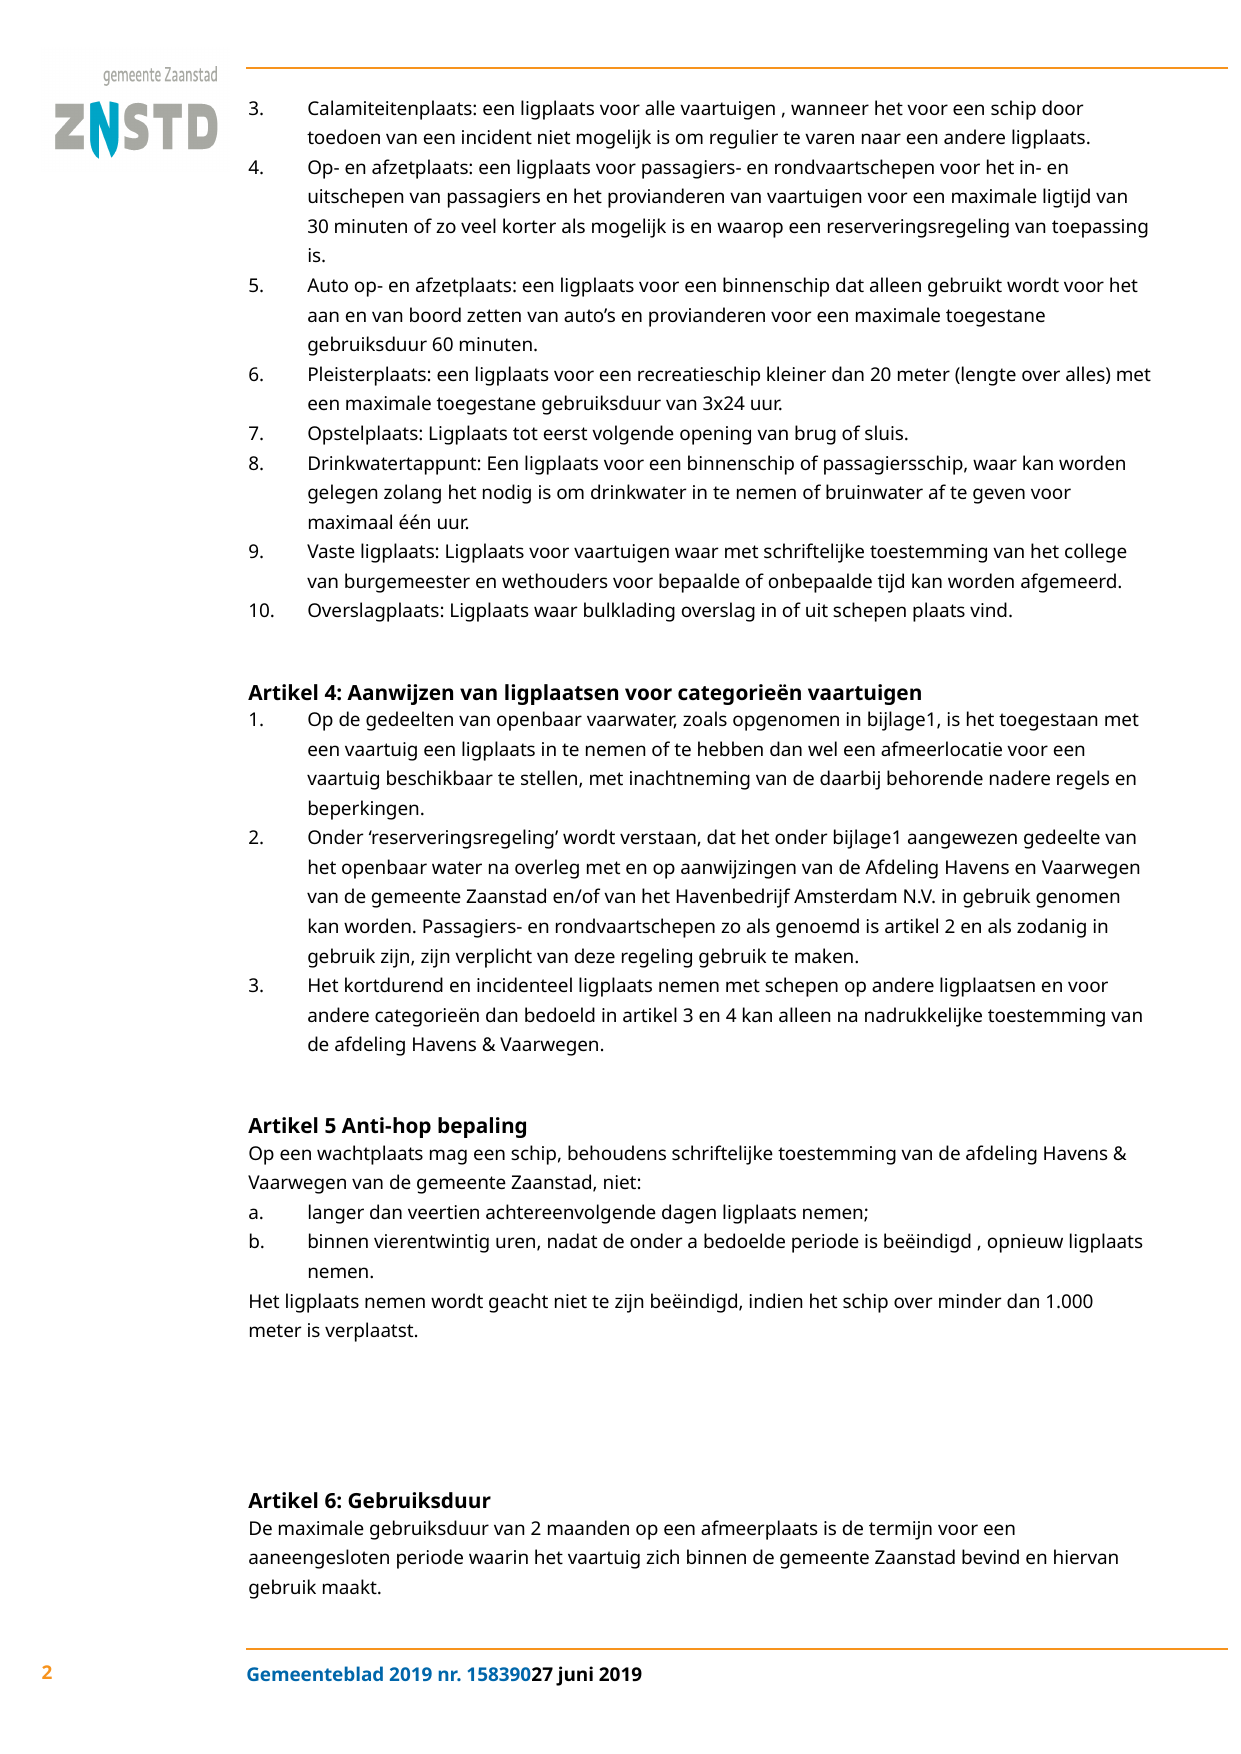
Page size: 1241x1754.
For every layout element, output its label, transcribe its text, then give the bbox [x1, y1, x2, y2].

list binnen vierentwintig uren, nadat de onder a bedoelde periode is beëindigd , opnieuw ligplaats nemen. [248, 1229, 1152, 1284]
list langer dan veertien achtereenvolgende dagen ligplaats nemen; [248, 1199, 1152, 1225]
text De maximale gebruiksduur van 2 maanden op een afmeerplaats is de termijn voor een aaneengesloten periode waarin het vaartuig zich binnen de gemeente Zaanstad bevind en hiervan gebruik maakt. [248, 1515, 1152, 1599]
list Calamiteitenplaats: een ligplaats voor alle vaartuigen , wanneer het voor een schip door toedoen van een incident niet mogelijk is om regulier te varen naar een andere ligplaats. [248, 95, 1152, 150]
text Artikel 4: Aanwijzen van ligplaatsen voor categorieën vaartuigen [248, 678, 1152, 706]
list Het kortdurend en incidenteel ligplaats nemen met schepen op andere ligplaatsen en voor andere categorieën dan bedoeld in artikel 3 en 4 kan alleen na nadrukkelijke toestemming van de afdeling Havens & Vaarwegen. [248, 972, 1152, 1057]
text Op een wachtplaats mag een schip, behoudens schriftelijke toestemming van de afdeling Havens & Vaarwegen van de gemeente Zaanstad, niet: [248, 1140, 1152, 1195]
text Artikel 6: Gebruiksduur [248, 1486, 1152, 1515]
text Het ligplaats nemen wordt geacht niet te zijn beëindigd, indien het schip over minder dan 1.000 meter is verplaatst. [248, 1288, 1152, 1343]
list Auto op- en afzetplaats: een ligplaats voor een binnenschip dat alleen gebruikt wordt voor het aan en van boord zetten van auto’s en provianderen voor een maximale toegestane gebruiksduur 60 minuten. [248, 272, 1152, 357]
list Overslagplaats: Ligplaats waar bulklading overslag in of uit schepen plaats vind. [248, 598, 1152, 623]
list Pleisterplaats: een ligplaats voor een recreatieschip kleiner dan 20 meter (lengte over alles) met een maximale toegestane gebruiksduur van 3x24 uur. [248, 361, 1152, 416]
list Opstelplaats: Ligplaats tot eerst volgende opening van brug of sluis. [248, 420, 1152, 446]
picture [41, 47, 231, 172]
list Op- en afzetplaats: een ligplaats voor passagiers- en rondvaartschepen voor het in- en uitschepen van passagiers en het provianderen van vaartuigen voor een maximale ligtijd van 30 minuten of zo veel korter als mogelijk is en waarop een reserveringsregeling van toepassing is. [248, 154, 1152, 268]
list Vaste ligplaats: Ligplaats voor vaartuigen waar met schriftelijke toestemming van het college van burgemeester en wethouders voor bepaalde of onbepaalde tijd kan worden afgemeerd. [248, 538, 1152, 594]
list Drinkwatertappunt: Een ligplaats voor een binnenschip of passagiersschip, waar kan worden gelegen zolang het nodig is om drinkwater in te nemen of bruinwater af te geven voor maximaal één uur. [248, 450, 1152, 535]
list Op de gedeelten van openbaar vaarwater, zoals opgenomen in bijlage1, is het toegestaan met een vaartuig een ligplaats in te nemen of te hebben dan wel een afmeerlocatie voor een vaartuig beschikbaar te stellen, met inachtneming van de daarbij behorende nadere regels en beperkingen. [248, 706, 1152, 821]
text Artikel 5 Anti-hop bepaling [248, 1112, 1152, 1140]
list Onder ‘reserveringsregeling’ wordt verstaan, dat het onder bijlage1 aangewezen gedeelte van het openbaar water na overleg met en op aanwijzingen van de Afdeling Havens en Vaarwegen van de gemeente Zaanstad en/of van het Havenbedrijf Amsterdam N.V. in gebruik genomen kan worden. Passagiers- en rondvaartschepen zo als genoemd is artikel 2 en als zodanig in gebruik zijn, zijn verplicht van deze regeling gebruik te maken. [248, 824, 1152, 968]
